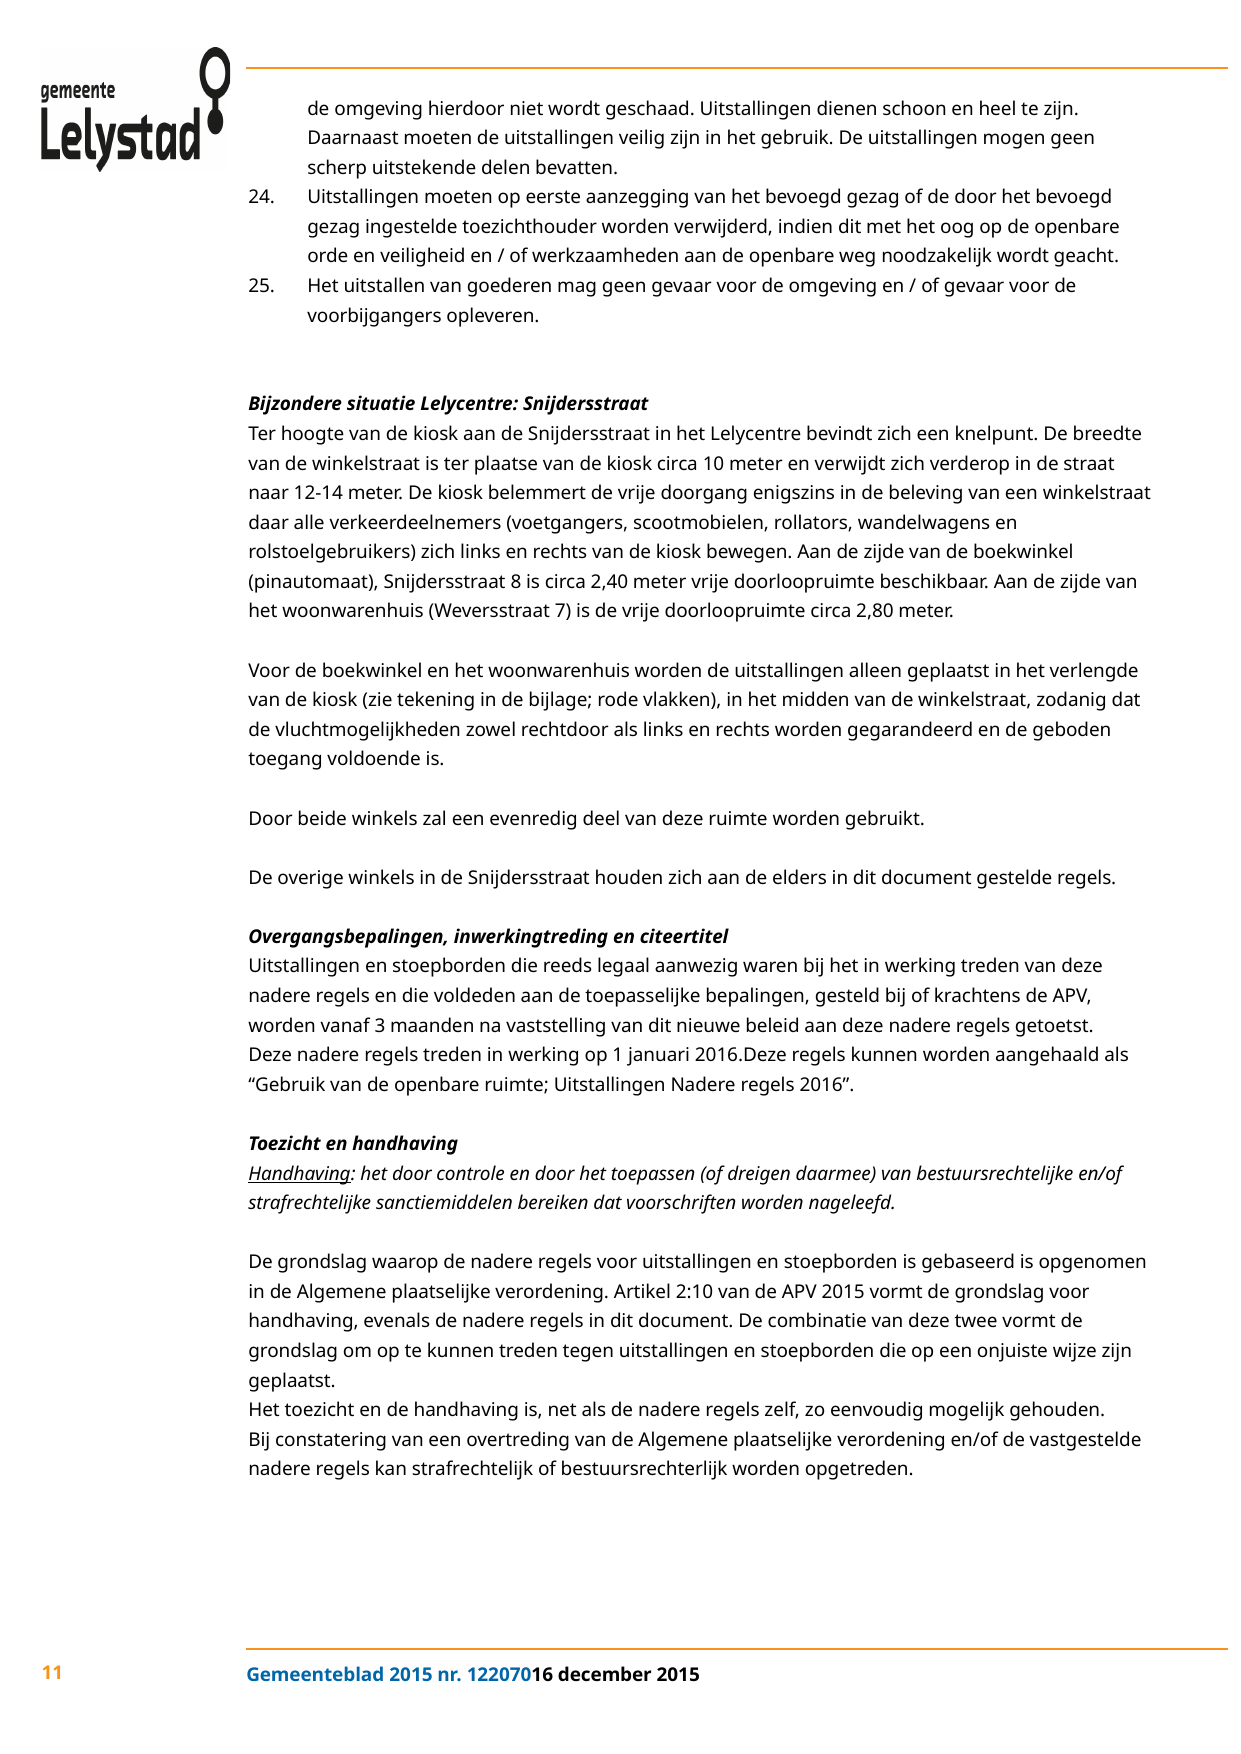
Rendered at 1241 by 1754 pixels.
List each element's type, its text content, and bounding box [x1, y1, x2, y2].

text Deze nadere regels treden in werking op 1 januari 2016.Deze regels kunnen worden aangehaald als “Gebruik van de openbare ruimte; Uitstallingen Nadere regels 2016”. [248, 1041, 1152, 1097]
text Toezicht en handhaving [248, 1130, 1152, 1156]
text Voor de boekwinkel en het woonwarenhuis worden de uitstallingen alleen geplaatst in het verlengde van de kiosk (zie tekening in de bijlage; rode vlakken), in het midden van de winkelstraat, zodanig dat de vluchtmogelijkheden zowel rechtdoor als links en rechts worden gegarandeerd en de geboden toegang voldoende is. [248, 657, 1152, 771]
picture [41, 47, 231, 172]
text Het toezicht en de handhaving is, net als de nadere regels zelf, zo eenvoudig mogelijk gehouden. [248, 1396, 1152, 1422]
text Bij constatering van een overtreding van de Algemene plaatselijke verordening en/of de vastgestelde nadere regels kan strafrechtelijk of bestuursrechterlijk worden opgetreden. [248, 1426, 1152, 1481]
text Overgangsbepalingen, inwerkingtreding en citeertitel [248, 923, 1152, 949]
text De grondslag waarop de nadere regels voor uitstallingen en stoepborden is gebaseerd is opgenomen in de Algemene plaatselijke verordening. Artikel 2:10 van de APV 2015 vormt de grondslag voor handhaving, evenals de nadere regels in dit document. De combinatie van deze twee vormt de grondslag om op te kunnen treden tegen uitstallingen en stoepborden die op een onjuiste wijze zijn geplaatst. [248, 1248, 1152, 1393]
list de omgeving hierdoor niet wordt geschaad. Uitstallingen dienen schoon en heel te zijn. Daarnaast moeten de uitstallingen veilig zijn in het gebruik. De uitstallingen mogen geen scherp uitstekende delen bevatten. [248, 95, 1152, 180]
list Uitstallingen moeten op eerste aanzegging van het bevoegd gezag of de door het bevoegd gezag ingestelde toezichthouder worden verwijderd, indien dit met het oog op de openbare orde en veiligheid en / of werkzaamheden aan de openbare weg noodzakelijk wordt geacht. [248, 183, 1152, 268]
text Handhaving: het door controle en door het toepassen (of dreigen daarmee) van bestuursrechtelijke en/of strafrechtelijke sanctiemiddelen bereiken dat voorschriften worden nageleefd. [248, 1160, 1152, 1215]
text Uitstallingen en stoepborden die reeds legaal aanwezig waren bij het in werking treden van deze nadere regels en die voldeden aan de toepasselijke bepalingen, gesteld bij of krachtens de APV, worden vanaf 3 maanden na vaststelling van dit nieuwe beleid aan deze nadere regels getoetst. [248, 953, 1152, 1038]
text De overige winkels in de Snijdersstraat houden zich aan de elders in dit document gestelde regels. [248, 864, 1152, 890]
text Bijzondere situatie Lelycentre: Snijdersstraat [248, 391, 1152, 416]
list Het uitstallen van goederen mag geen gevaar voor de omgeving en / of gevaar voor de voorbijgangers opleveren. [248, 272, 1152, 328]
text Ter hoogte van de kiosk aan de Snijdersstraat in het Lelycentre bevindt zich een knelpunt. De breedte van de winkelstraat is ter plaatse van de kiosk circa 10 meter en verwijdt zich verderop in de straat naar 12-14 meter. De kiosk belemmert de vrije doorgang enigszins in de beleving van een winkelstraat daar alle verkeerdeelnemers (voetgangers, scootmobielen, rollators, wandelwagens en rolstoelgebruikers) zich links en rechts van de kiosk bewegen. Aan de zijde van de boekwinkel (pinautomaat), Snijdersstraat 8 is circa 2,40 meter vrije doorloopruimte beschikbaar. Aan de zijde van het woonwarenhuis (Weversstraat 7) is de vrije doorloopruimte circa 2,80 meter. [248, 420, 1152, 623]
text Door beide winkels zal een evenredig deel van deze ruimte worden gebruikt. [248, 805, 1152, 831]
